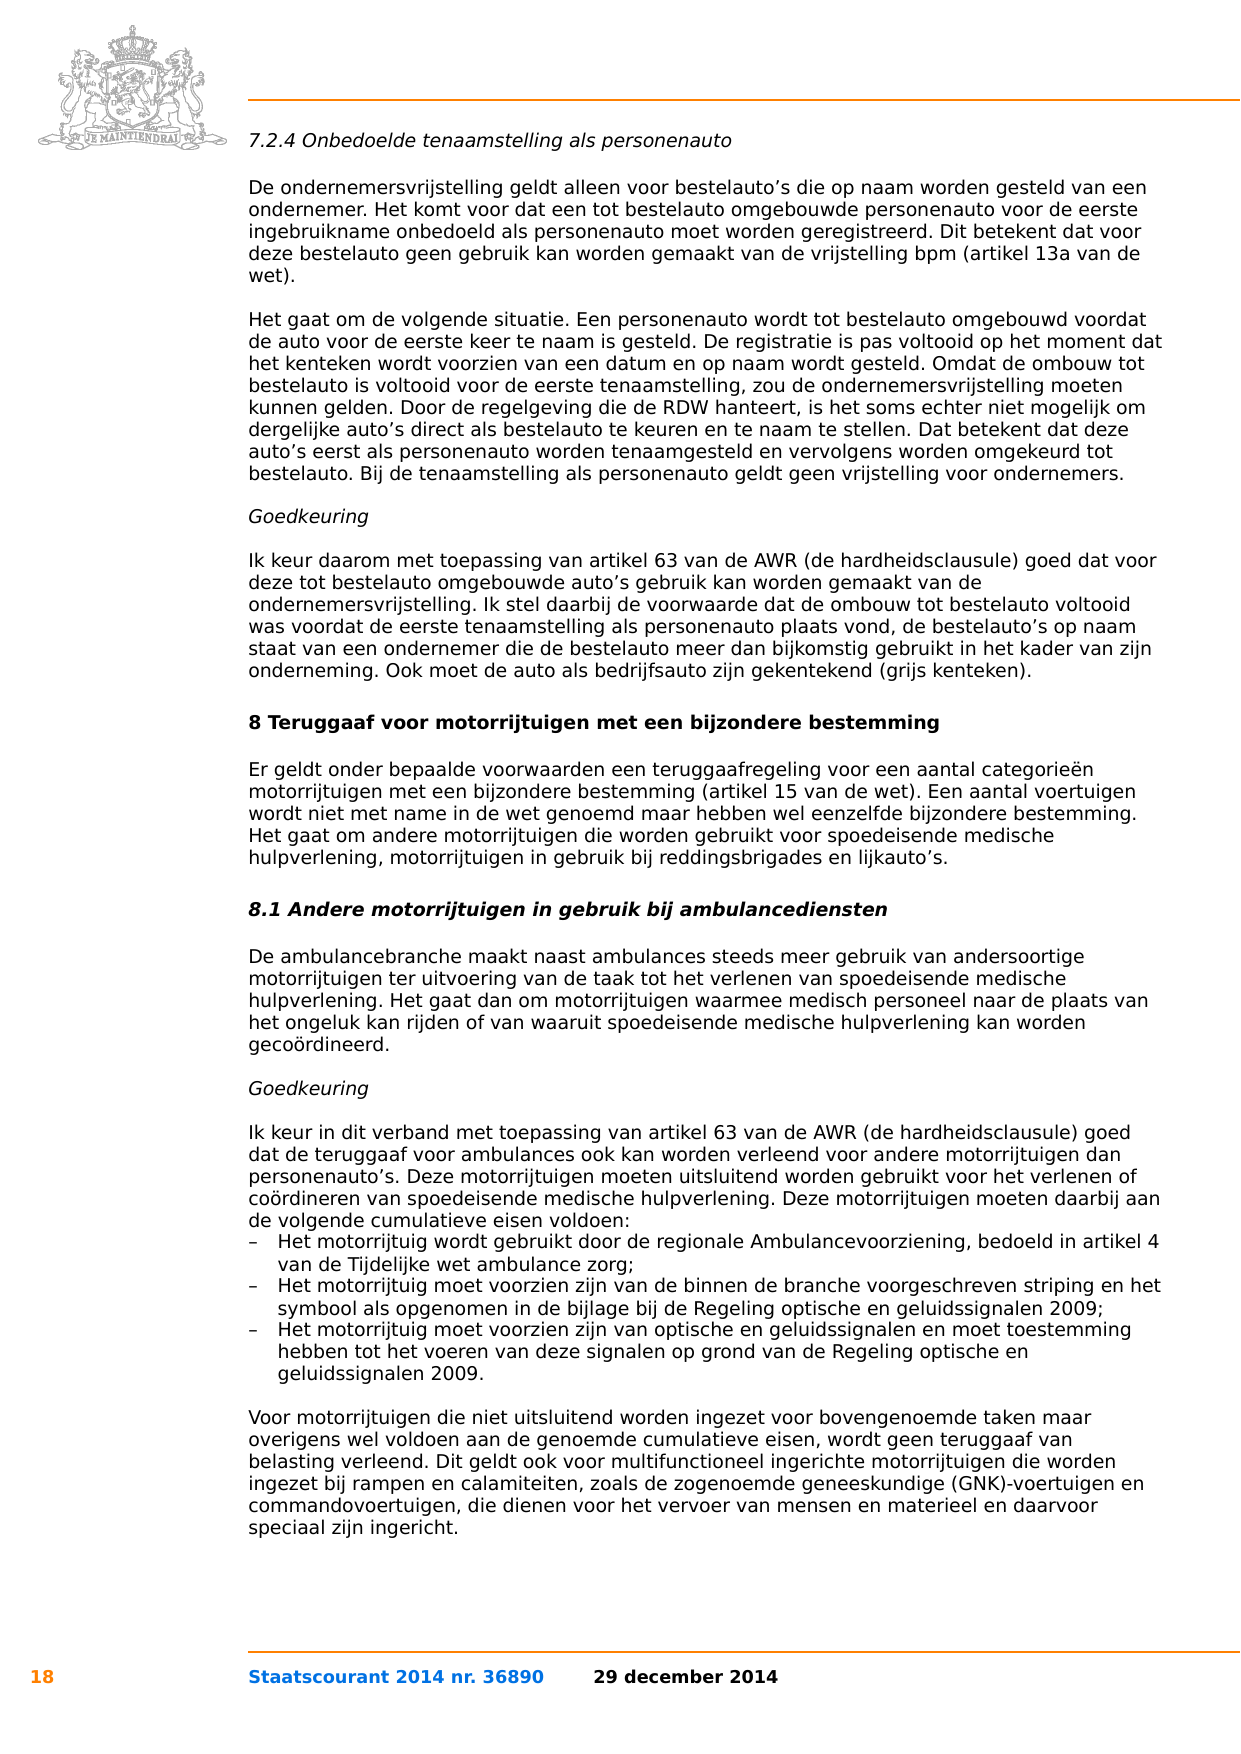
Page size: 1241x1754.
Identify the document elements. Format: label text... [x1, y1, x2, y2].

subtitle 8 Teruggaaf voor motorrijtuigen met een bijzondere bestemming [248, 712, 1163, 734]
text De ambulancebranche maakt naast ambulances steeds meer gebruik van andersoortige motorrijtuigen ter uitvoering van de taak tot het verlenen van spoedeisende medische hulpverlening. Het gaat dan om motorrijtuigen waarmee medisch personeel naar de plaats van het ongeluk kan rijden of van waaruit spoedeisende medische hulpverlening kan worden gecoördineerd. [248, 946, 1163, 1056]
text – Het motorrijtuig wordt gebruikt door de regionale Ambulancevoorziening, bedoeld in artikel 4 van de Tijdelijke wet ambulance zorg; [248, 1231, 1163, 1275]
text Het gaat om de volgende situatie. Een personenauto wordt tot bestelauto omgebouwd voordat de auto voor de eerste keer te naam is gesteld. De registratie is pas voltooid op het moment dat het kenteken wordt voorzien van een datum en op naam wordt gesteld. Omdat de ombouw tot bestelauto is voltooid voor de eerste tenaamstelling, zou de ondernemersvrijstelling moeten kunnen gelden. Door de regelgeving die de RDW hanteert, is het soms echter niet mogelijk om dergelijke auto’s direct als bestelauto te keuren en te naam te stellen. Dat betekent dat deze auto’s eerst als personenauto worden tenaamgesteld en vervolgens worden omgekeurd tot bestelauto. Bij de tenaamstelling als personenauto geldt geen vrijstelling voor ondernemers. [248, 309, 1163, 484]
subtitle 7.2.4 Onbedoelde tenaamstelling als personenauto [248, 130, 1163, 152]
subtitle Goedkeuring [248, 1078, 1163, 1100]
text Er geldt onder bepaalde voorwaarden een teruggaafregeling voor een aantal categorieën motorrijtuigen met een bijzondere bestemming (artikel 15 van de wet). Een aantal voertuigen wordt niet met name in de wet genoemd maar hebben wel eenzelfde bijzondere bestemming. Het gaat om andere motorrijtuigen die worden gebruikt voor spoedeisende medische hulpverlening, motorrijtuigen in gebruik bij reddingsbrigades en lijkauto’s. [248, 759, 1163, 869]
text – Het motorrijtuig moet voorzien zijn van optische en geluidssignalen en moet toestemming hebben tot het voeren van deze signalen op grond van de Regeling optische en geluidssignalen 2009. [248, 1319, 1163, 1385]
text Voor motorrijtuigen die niet uitsluitend worden ingezet voor bovengenoemde taken maar overigens wel voldoen aan de genoemde cumulatieve eisen, wordt geen teruggaaf van belasting verleend. Dit geldt ook voor multifunctioneel ingerichte motorrijtuigen die worden ingezet bij rampen en calamiteiten, zoals de zogenoemde geneeskundige (GNK)-voertuigen en commandovoertuigen, die dienen voor het vervoer van mensen en materieel en daarvoor speciaal zijn ingericht. [248, 1407, 1163, 1539]
text Ik keur in dit verband met toepassing van artikel 63 van de AWR (de hardheidsclausule) goed dat de teruggaaf voor ambulances ook kan worden verleend voor andere motorrijtuigen dan personenauto’s. Deze motorrijtuigen moeten uitsluitend worden gebruikt voor het verlenen of coördineren van spoedeisende medische hulpverlening. Deze motorrijtuigen moeten daarbij aan de volgende cumulatieve eisen voldoen: [248, 1122, 1163, 1231]
picture [38, 25, 227, 150]
subtitle Goedkeuring [248, 506, 1163, 528]
subtitle 8.1 Andere motorrijtuigen in gebruik bij ambulancediensten [248, 899, 1163, 921]
text Ik keur daarom met toepassing van artikel 63 van de AWR (de hardheidsclausule) goed dat voor deze tot bestelauto omgebouwde auto’s gebruik kan worden gemaakt van de ondernemersvrijstelling. Ik stel daarbij de voorwaarde dat de ombouw tot bestelauto voltooid was voordat de eerste tenaamstelling als personenauto plaats vond, de bestelauto’s op naam staat van een ondernemer die de bestelauto meer dan bijkomstig gebruikt in het kader van zijn onderneming. Ook moet de auto als bedrijfsauto zijn gekentekend (grijs kenteken). [248, 550, 1163, 682]
text De ondernemersvrijstelling geldt alleen voor bestelauto’s die op naam worden gesteld van een ondernemer. Het komt voor dat een tot bestelauto omgebouwde personenauto voor de eerste ingebruikname onbedoeld als personenauto moet worden geregistreerd. Dit betekent dat voor deze bestelauto geen gebruik kan worden gemaakt van de vrijstelling bpm (artikel 13a van de wet). [248, 177, 1163, 287]
text – Het motorrijtuig moet voorzien zijn van de binnen de branche voorgeschreven striping en het symbool als opgenomen in de bijlage bij de Regeling optische en geluidssignalen 2009; [248, 1275, 1163, 1319]
